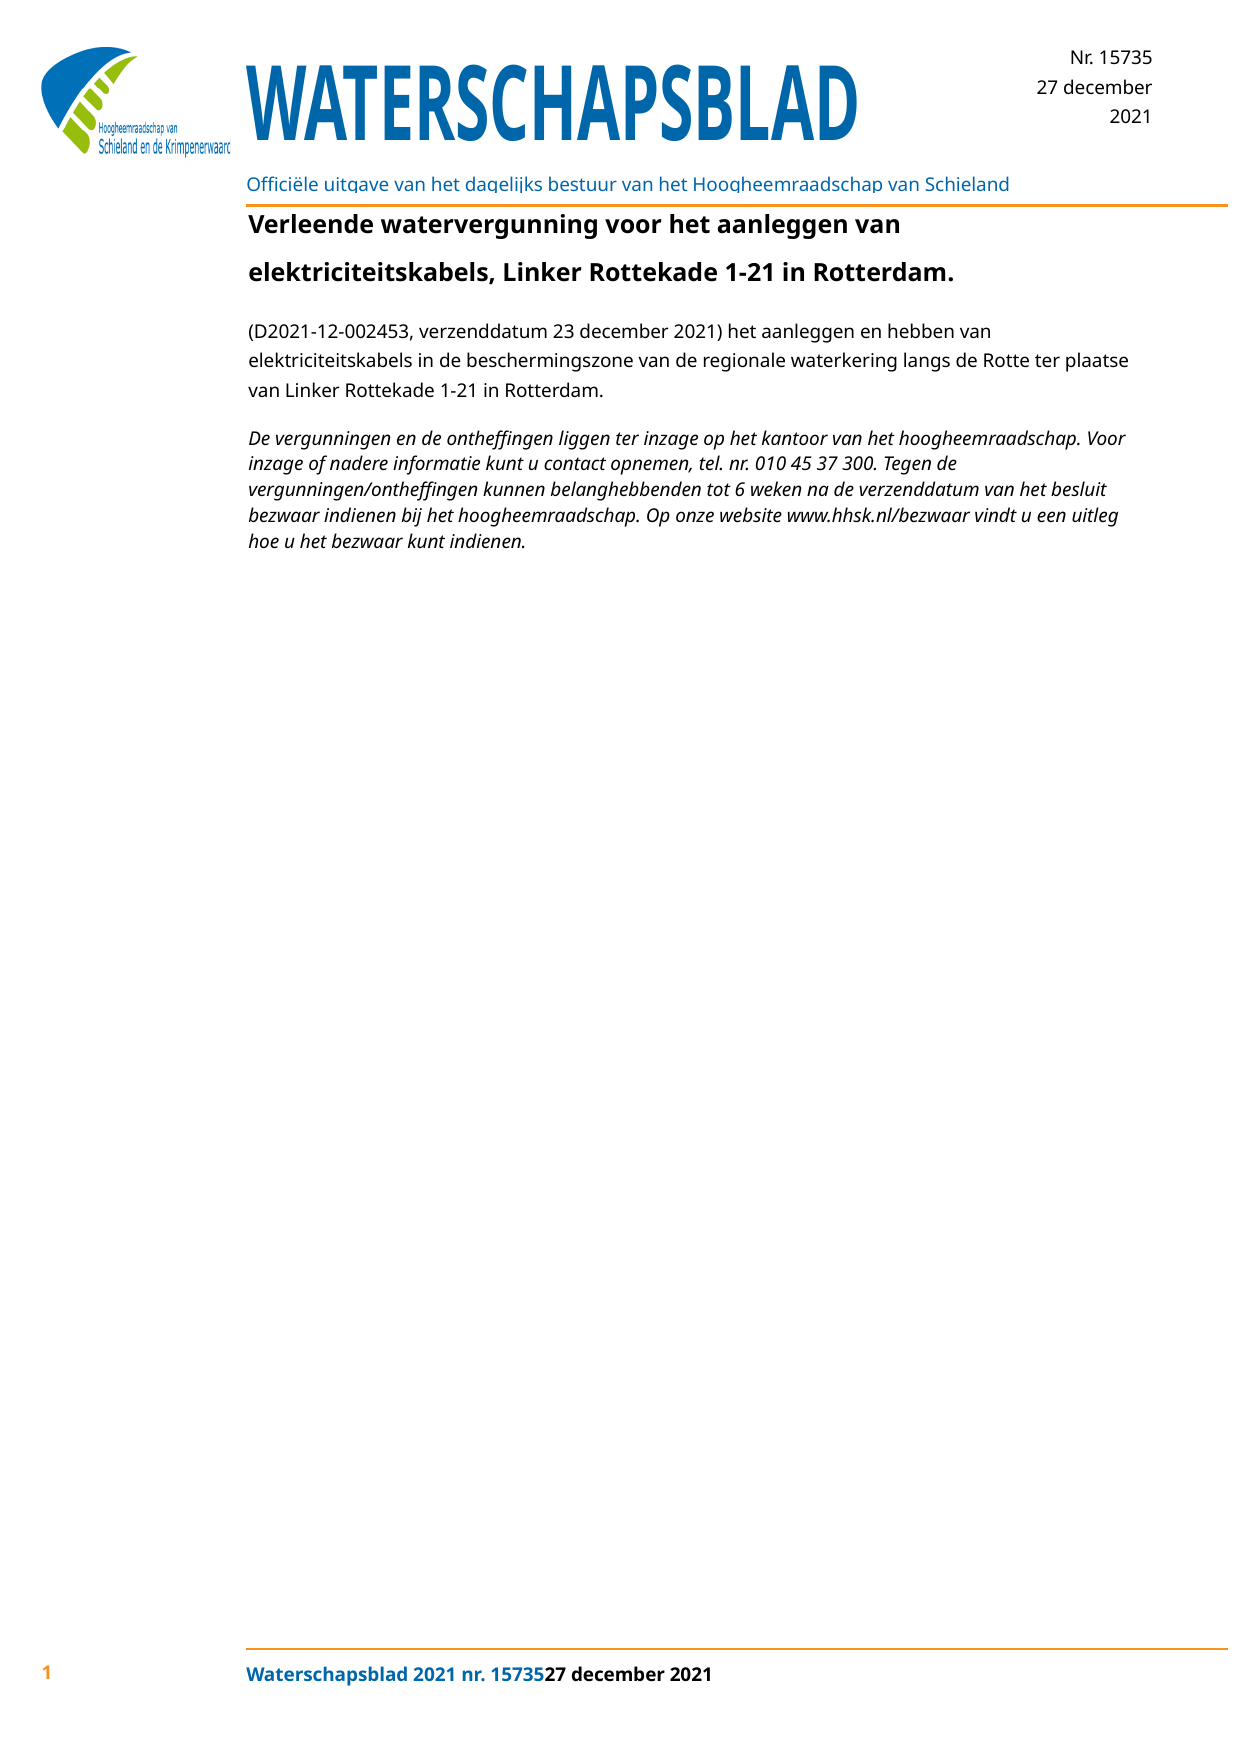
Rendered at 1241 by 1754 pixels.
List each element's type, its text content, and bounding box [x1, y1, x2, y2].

picture [41, 47, 231, 172]
text Verleende watervergunning voor het aanleggen van elektriciteitskabels, Linker Rottekade 1-21 in Rotterdam. [248, 207, 1152, 288]
text De vergunningen en de ontheffingen liggen ter inzage op het kantoor van het hoogheemraadschap. Voor inzage of nadere informatie kunt u contact opnemen, tel. nr. 010 45 37 300. Tegen de vergunningen/ontheffingen kunnen belanghebbenden tot 6 weken na de verzenddatum van het besluit bezwaar indienen bij het hoogheemraadschap. Op onze website www.hhsk.nl/bezwaar vindt u een uitleg hoe u het bezwaar kunt indienen. [248, 425, 1152, 553]
text (D2021-12-002453, verzenddatum 23 december 2021) het aanleggen en hebben van elektriciteitskabels in de beschermingszone van de regionale waterkering langs de Rotte ter plaatse van Linker Rottekade 1-21 in Rotterdam. [248, 318, 1152, 403]
